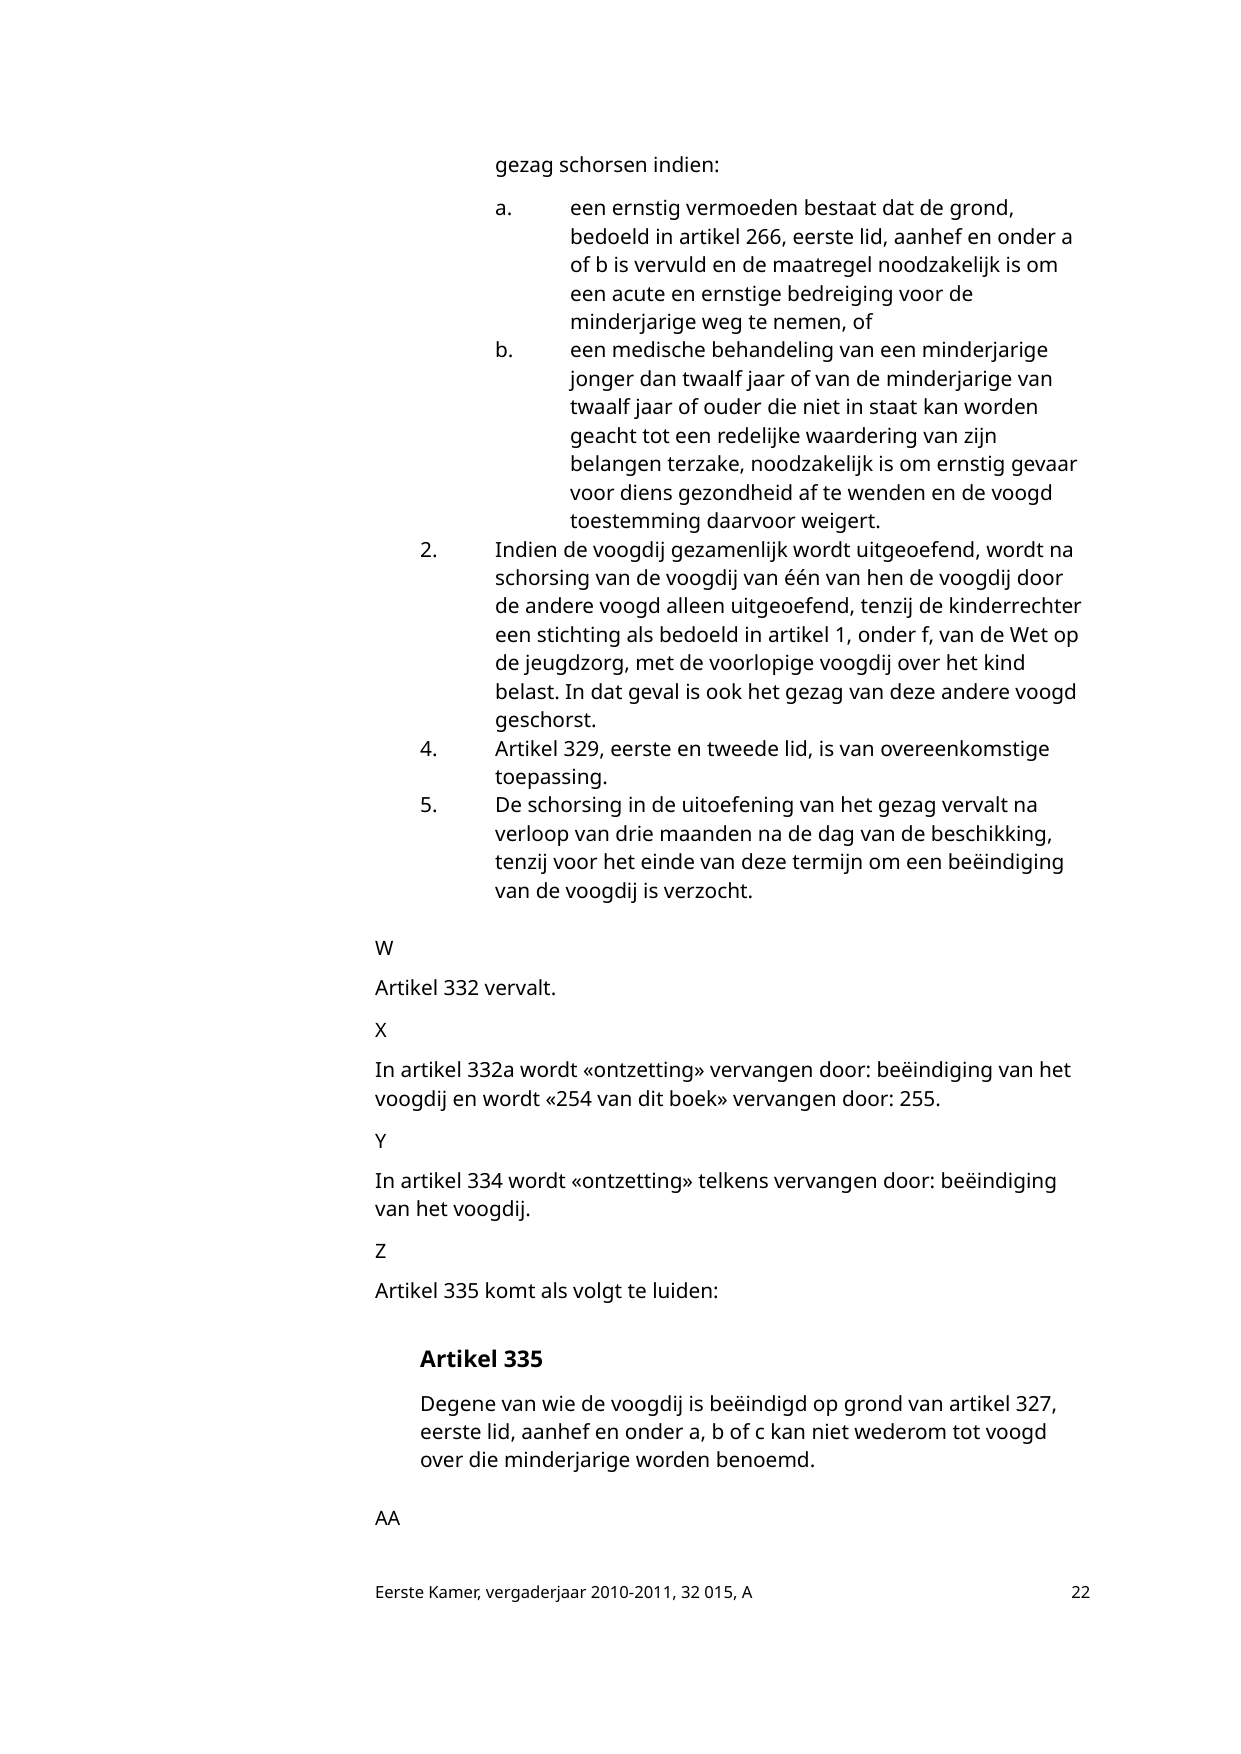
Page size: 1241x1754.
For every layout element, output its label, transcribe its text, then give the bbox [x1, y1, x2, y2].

text In artikel 332a wordt «ontzetting» vervangen door: beëindiging van het voogdij en wordt «254 van dit boek» vervangen door: 255. [375, 1055, 1090, 1112]
list Indien de voogdij gezamenlijk wordt uitgeoefend, wordt na schorsing van de voogdij van één van hen de voogdij door de andere voogd alleen uitgeoefend, tenzij de kinderrechter een stichting als bedoeld in artikel 1, onder f, van de Wet op de jeugdzorg, met de voorlopige voogdij over het kind belast. In dat geval is ook het gezag van deze andere voogd geschorst. [420, 535, 1090, 734]
text W [375, 934, 1090, 961]
list Artikel 329, eerste en tweede lid, is van overeenkomstige toepassing. [420, 734, 1090, 791]
list een ernstig vermoeden bestaat dat de grond, bedoeld in artikel 266, eerste lid, aanhef en onder a of b is vervuld en de maatregel noodzakelijk is om een acute en ernstige bedreiging voor de minderjarige weg te nemen, of [495, 193, 1090, 336]
text Y [375, 1127, 1090, 1154]
list gezag schorsen indien: [420, 150, 1090, 178]
text Artikel 335 komt als volgt te luiden: [375, 1277, 1090, 1305]
list een medische behandeling van een minderjarige jonger dan twaalf jaar of van de minderjarige van twaalf jaar of ouder die niet in staat kan worden geacht tot een redelijke waardering van zijn belangen terzake, noodzakelijk is om ernstig gevaar voor diens gezondheid af te wenden en de voogd toestemming daarvoor weigert. [495, 336, 1090, 535]
text AA [375, 1504, 1090, 1531]
list De schorsing in de uitoefening van het gezag vervalt na verloop van drie maanden na de dag van de beschikking, tenzij voor het einde van deze termijn om een beëindiging van de voogdij is verzocht. [420, 791, 1090, 904]
text X [375, 1017, 1090, 1043]
text Degene van wie de voogdij is beëindigd op grond van artikel 327, eerste lid, aanhef en onder a, b of c kan niet wederom tot voogd over die minderjarige worden benoemd. [420, 1389, 1090, 1474]
text Artikel 332 vervalt. [375, 973, 1090, 1002]
text Z [375, 1238, 1090, 1265]
subtitle Artikel 335 [420, 1342, 1090, 1374]
text In artikel 334 wordt «ontzetting» telkens vervangen door: beëindiging van het voogdij. [375, 1166, 1090, 1223]
